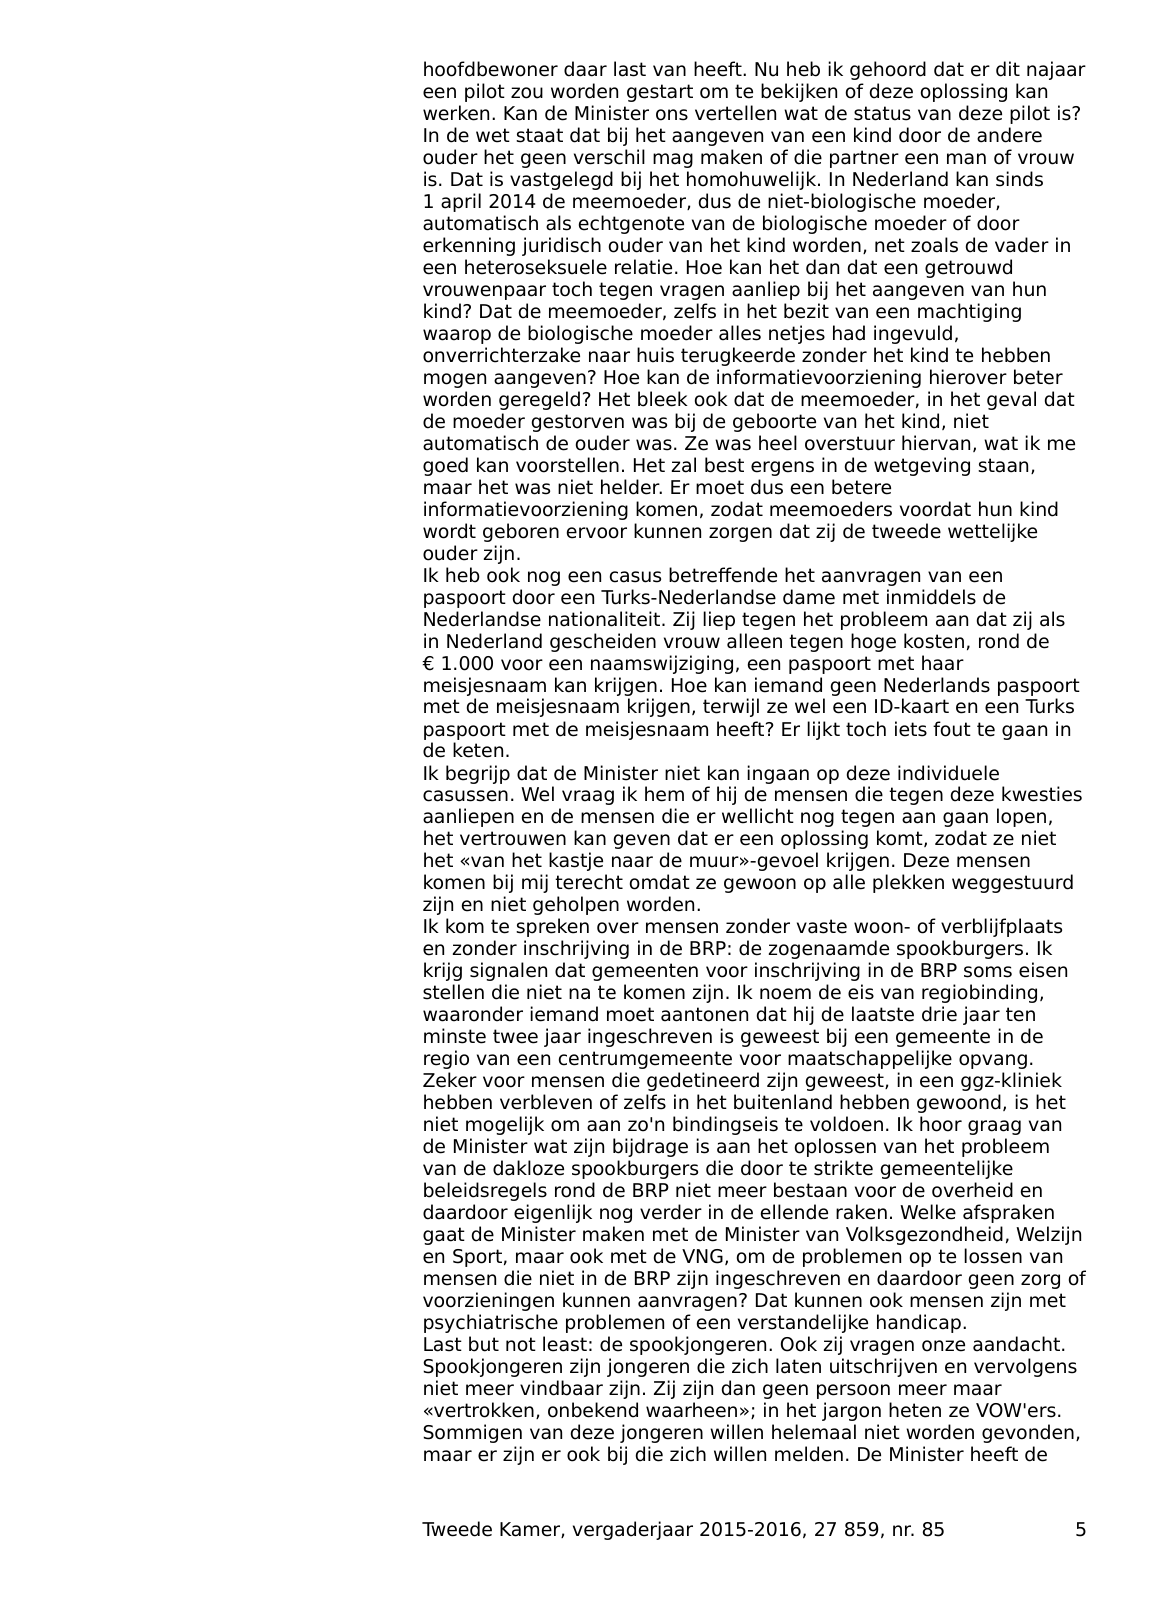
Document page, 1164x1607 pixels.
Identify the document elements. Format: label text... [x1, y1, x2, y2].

text Last but not least: de spookjongeren. Ook zij vragen onze aandacht. Spookjongeren zijn jongeren die zich laten uitschrijven en vervolgens niet meer vindbaar zijn. Zij zijn dan geen persoon meer maar «vertrokken, onbekend waarheen»; in het jargon heten ze VOW'ers. Sommigen van deze jongeren willen helemaal niet worden gevonden, maar er zijn er ook bij die zich willen melden. De Minister heeft de [422, 1334, 1087, 1466]
text In de wet staat dat bij het aangeven van een kind door de andere ouder het geen verschil mag maken of die partner een man of vrouw is. Dat is vastgelegd bij het homohuwelijk. In Nederland kan sinds 1 april 2014 de meemoeder, dus de niet-biologische moeder, automatisch als echtgenote van de biologische moeder of door erkenning juridisch ouder van het kind worden, net zoals de vader in een heteroseksuele relatie. Hoe kan het dan dat een getrouwd vrouwenpaar toch tegen vragen aanliep bij het aangeven van hun kind? Dat de meemoeder, zelfs in het bezit van een machtiging waarop de biologische moeder alles netjes had ingevuld, onverrichterzake naar huis terugkeerde zonder het kind te hebben mogen aangeven? Hoe kan de informatievoorziening hierover beter worden geregeld? Het bleek ook dat de meemoeder, in het geval dat de moeder gestorven was bij de geboorte van het kind, niet automatisch de ouder was. Ze was heel overstuur hiervan, wat ik me goed kan voorstellen. Het zal best ergens in de wetgeving staan, maar het was niet helder. Er moet dus een betere informatievoorziening komen, zodat meemoeders voordat hun kind wordt geboren ervoor kunnen zorgen dat zij de tweede wettelijke ouder zijn. [422, 125, 1087, 564]
text hoofdbewoner daar last van heeft. Nu heb ik gehoord dat er dit najaar een pilot zou worden gestart om te bekijken of deze oplossing kan werken. Kan de Minister ons vertellen wat de status van deze pilot is? [422, 59, 1087, 125]
text Ik kom te spreken over mensen zonder vaste woon- of verblijfplaats en zonder inschrijving in de BRP: de zogenaamde spookburgers. Ik krijg signalen dat gemeenten voor inschrijving in de BRP soms eisen stellen die niet na te komen zijn. Ik noem de eis van regiobinding, waaronder iemand moet aantonen dat hij de laatste drie jaar ten minste twee jaar ingeschreven is geweest bij een gemeente in de regio van een centrumgemeente voor maatschappelijke opvang. Zeker voor mensen die gedetineerd zijn geweest, in een ggz-kliniek hebben verbleven of zelfs in het buitenland hebben gewoond, is het niet mogelijk om aan zo'n bindingseis te voldoen. Ik hoor graag van de Minister wat zijn bijdrage is aan het oplossen van het probleem van de dakloze spookburgers die door te strikte gemeentelijke beleidsregels rond de BRP niet meer bestaan voor de overheid en daardoor eigenlijk nog verder in de ellende raken. Welke afspraken gaat de Minister maken met de Minister van Volksgezondheid, Welzijn en Sport, maar ook met de VNG, om de problemen op te lossen van mensen die niet in de BRP zijn ingeschreven en daardoor geen zorg of voorzieningen kunnen aanvragen? Dat kunnen ook mensen zijn met psychiatrische problemen of een verstandelijke handicap. [422, 916, 1087, 1334]
text Ik begrijp dat de Minister niet kan ingaan op deze individuele casussen. Wel vraag ik hem of hij de mensen die tegen deze kwesties aanliepen en de mensen die er wellicht nog tegen aan gaan lopen, het vertrouwen kan geven dat er een oplossing komt, zodat ze niet het «van het kastje naar de muur»-gevoel krijgen. Deze mensen komen bij mij terecht omdat ze gewoon op alle plekken weggestuurd zijn en niet geholpen worden. [422, 762, 1087, 916]
text Ik heb ook nog een casus betreffende het aanvragen van een paspoort door een Turks-Nederlandse dame met inmiddels de Nederlandse nationaliteit. Zij liep tegen het probleem aan dat zij als in Nederland gescheiden vrouw alleen tegen hoge kosten, rond de € 1.000 voor een naamswijziging, een paspoort met haar meisjesnaam kan krijgen. Hoe kan iemand geen Nederlands paspoort met de meisjesnaam krijgen, terwijl ze wel een ID-kaart en een Turks paspoort met de meisjesnaam heeft? Er lijkt toch iets fout te gaan in de keten. [422, 564, 1087, 762]
